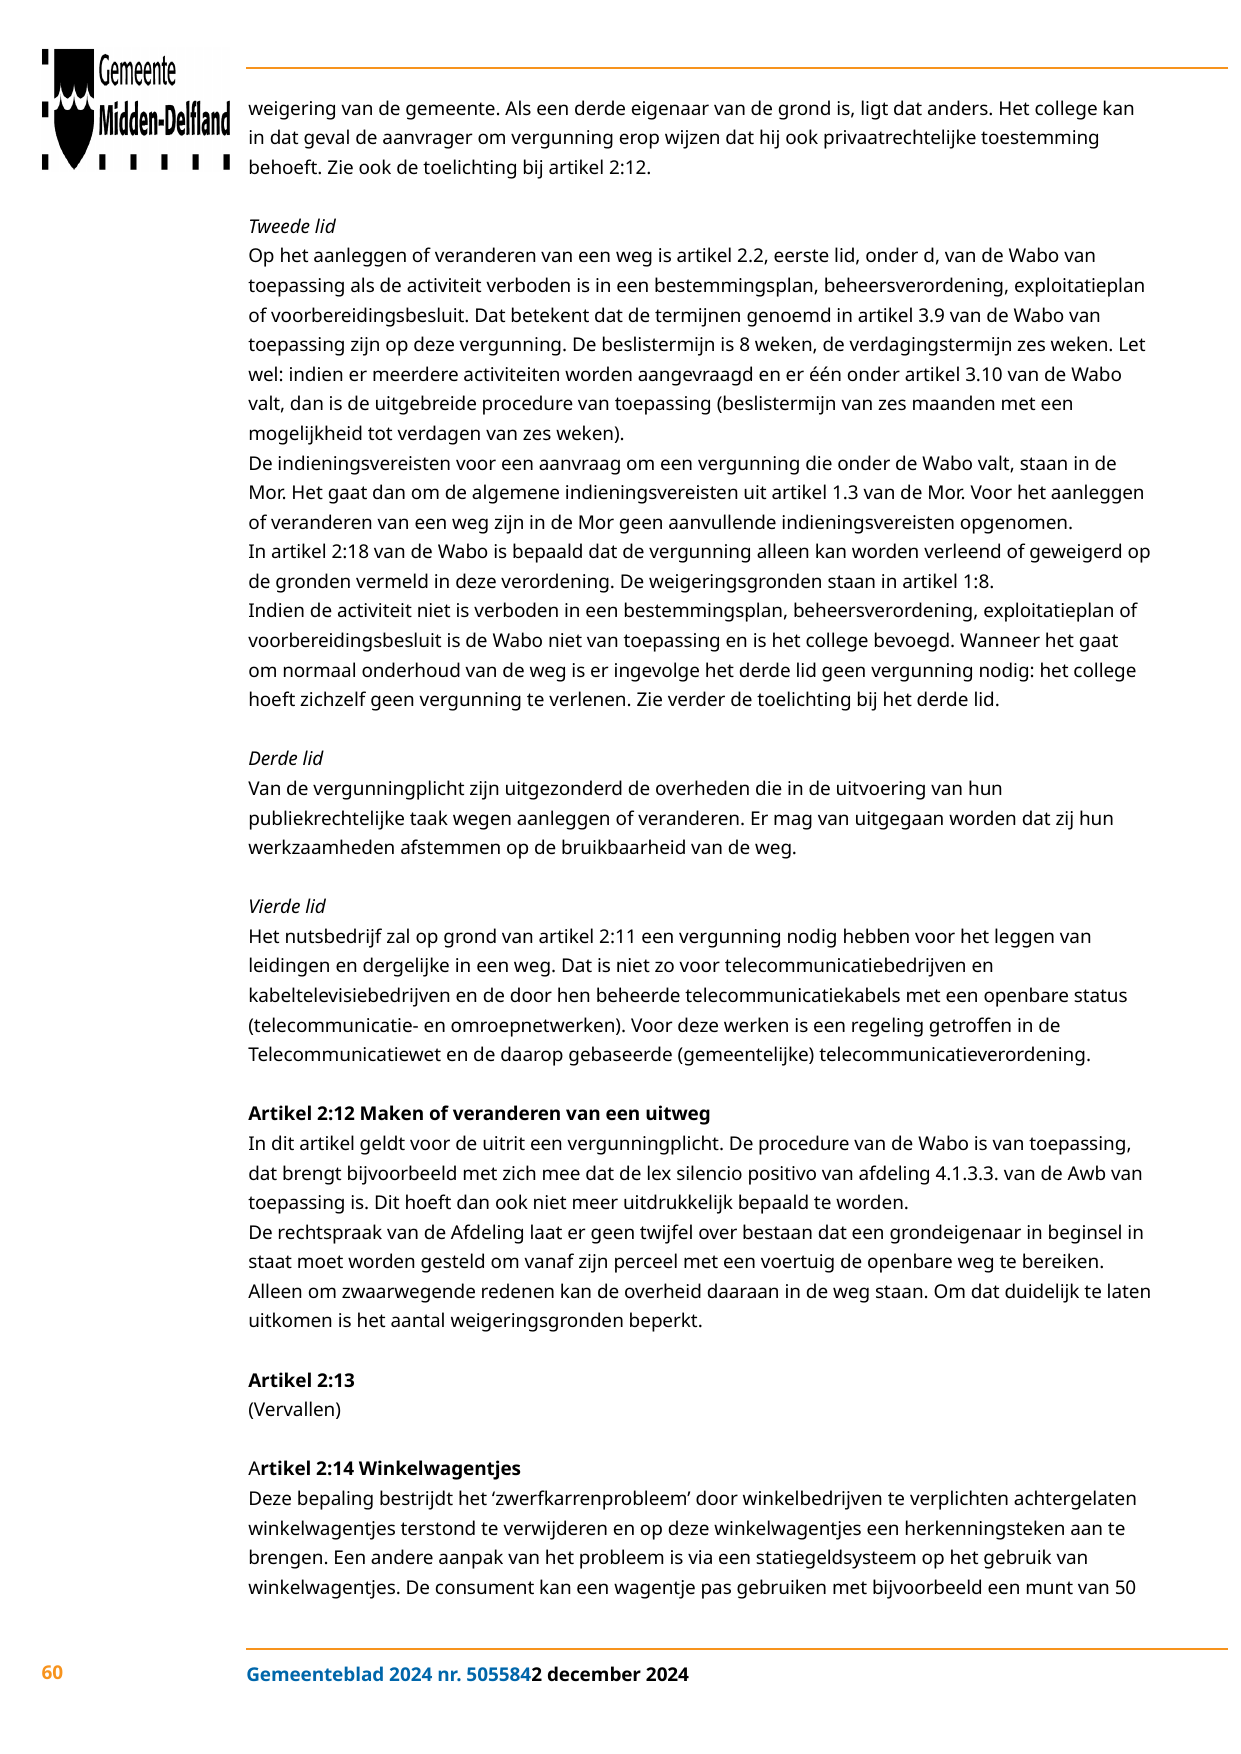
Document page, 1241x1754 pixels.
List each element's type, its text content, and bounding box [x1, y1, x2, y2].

text In dit artikel geldt voor de uitrit een vergunningplicht. De procedure van de Wabo is van toepassing, dat brengt bijvoorbeeld met zich mee dat de lex silencio positivo van afdeling 4.1.3.3. van de Awb van toepassing is. Dit hoeft dan ook niet meer uitdrukkelijk bepaald te worden. [248, 1130, 1152, 1215]
text De indieningsvereisten voor een aanvraag om een vergunning die onder de Wabo valt, staan in de Mor. Het gaat dan om de algemene indieningsvereisten uit artikel 1.3 van de Mor. Voor het aanleggen of veranderen van een weg zijn in de Mor geen aanvullende indieningsvereisten opgenomen. [248, 450, 1152, 535]
text weigering van de gemeente. Als een derde eigenaar van de grond is, ligt dat anders. Het college kan in dat geval de aanvrager om vergunning erop wijzen dat hij ook privaatrechtelijke toestemming behoeft. Zie ook de toelichting bij artikel 2:12. [248, 95, 1152, 180]
text De rechtspraak van de Afdeling laat er geen twijfel over bestaan dat een grondeigenaar in beginsel in staat moet worden gesteld om vanaf zijn perceel met een voertuig de openbare weg te bereiken. Alleen om zwaarwegende redenen kan de overheid daaraan in de weg staan. Om dat duidelijk te laten uitkomen is het aantal weigeringsgronden beperkt. [248, 1219, 1152, 1333]
text Artikel 2:13 [248, 1367, 1152, 1393]
text Van de vergunningplicht zijn uitgezonderd de overheden die in de uitvoering van hun publiekrechtelijke taak wegen aanleggen of veranderen. Er mag van uitgegaan worden dat zij hun werkzaamheden afstemmen op de bruikbaarheid van de weg. [248, 775, 1152, 860]
text Artikel 2:14 Winkelwagentjes [248, 1456, 1152, 1481]
text Artikel 2:12 Maken of veranderen van een uitweg [248, 1101, 1152, 1126]
text Het nutsbedrijf zal op grond van artikel 2:11 een vergunning nodig hebben voor het leggen van leidingen en dergelijke in een weg. Dat is niet zo voor telecommunicatiebedrijven en kabeltelevisiebedrijven en de door hen beheerde telecommunicatiekabels met een openbare status (telecommunicatie- en omroepnetwerken). Voor deze werken is een regeling getroffen in de Telecommunicatiewet en de daarop gebaseerde (gemeentelijke) telecommunicatieverordening. [248, 923, 1152, 1067]
text Indien de activiteit niet is verboden in een bestemmingsplan, beheersverordening, exploitatieplan of voorbereidingsbesluit is de Wabo niet van toepassing en is het college bevoegd. Wanneer het gaat om normaal onderhoud van de weg is er ingevolge het derde lid geen vergunning nodig: het college hoeft zichzelf geen vergunning te verlenen. Zie verder de toelichting bij het derde lid. [248, 598, 1152, 712]
picture [41, 47, 231, 172]
text Vierde lid [248, 893, 1152, 919]
text Derde lid [248, 746, 1152, 771]
text (Vervallen) [248, 1396, 1152, 1422]
text Tweede lid [248, 213, 1152, 239]
text Deze bepaling bestrijdt het ‘zwerfkarrenprobleem’ door winkelbedrijven te verplichten achtergelaten winkelwagentjes terstond te verwijderen en op deze winkelwagentjes een herkenningsteken aan te brengen. Een andere aanpak van het probleem is via een statiegeldsysteem op het gebruik van winkelwagentjes. De consument kan een wagentje pas gebruiken met bijvoorbeeld een munt van 50 [248, 1485, 1152, 1600]
text In artikel 2:18 van de Wabo is bepaald dat de vergunning alleen kan worden verleend of geweigerd op de gronden vermeld in deze verordening. De weigeringsgronden staan in artikel 1:8. [248, 538, 1152, 594]
text Op het aanleggen of veranderen van een weg is artikel 2.2, eerste lid, onder d, van de Wabo van toepassing als de activiteit verboden is in een bestemmingsplan, beheersverordening, exploitatieplan of voorbereidingsbesluit. Dat betekent dat de termijnen genoemd in artikel 3.9 van de Wabo van toepassing zijn op deze vergunning. De beslistermijn is 8 weken, de verdagingstermijn zes weken. Let wel: indien er meerdere activiteiten worden aangevraagd en er één onder artikel 3.10 van de Wabo valt, dan is de uitgebreide procedure van toepassing (beslistermijn van zes maanden met een mogelijkheid tot verdagen van zes weken). [248, 243, 1152, 446]
